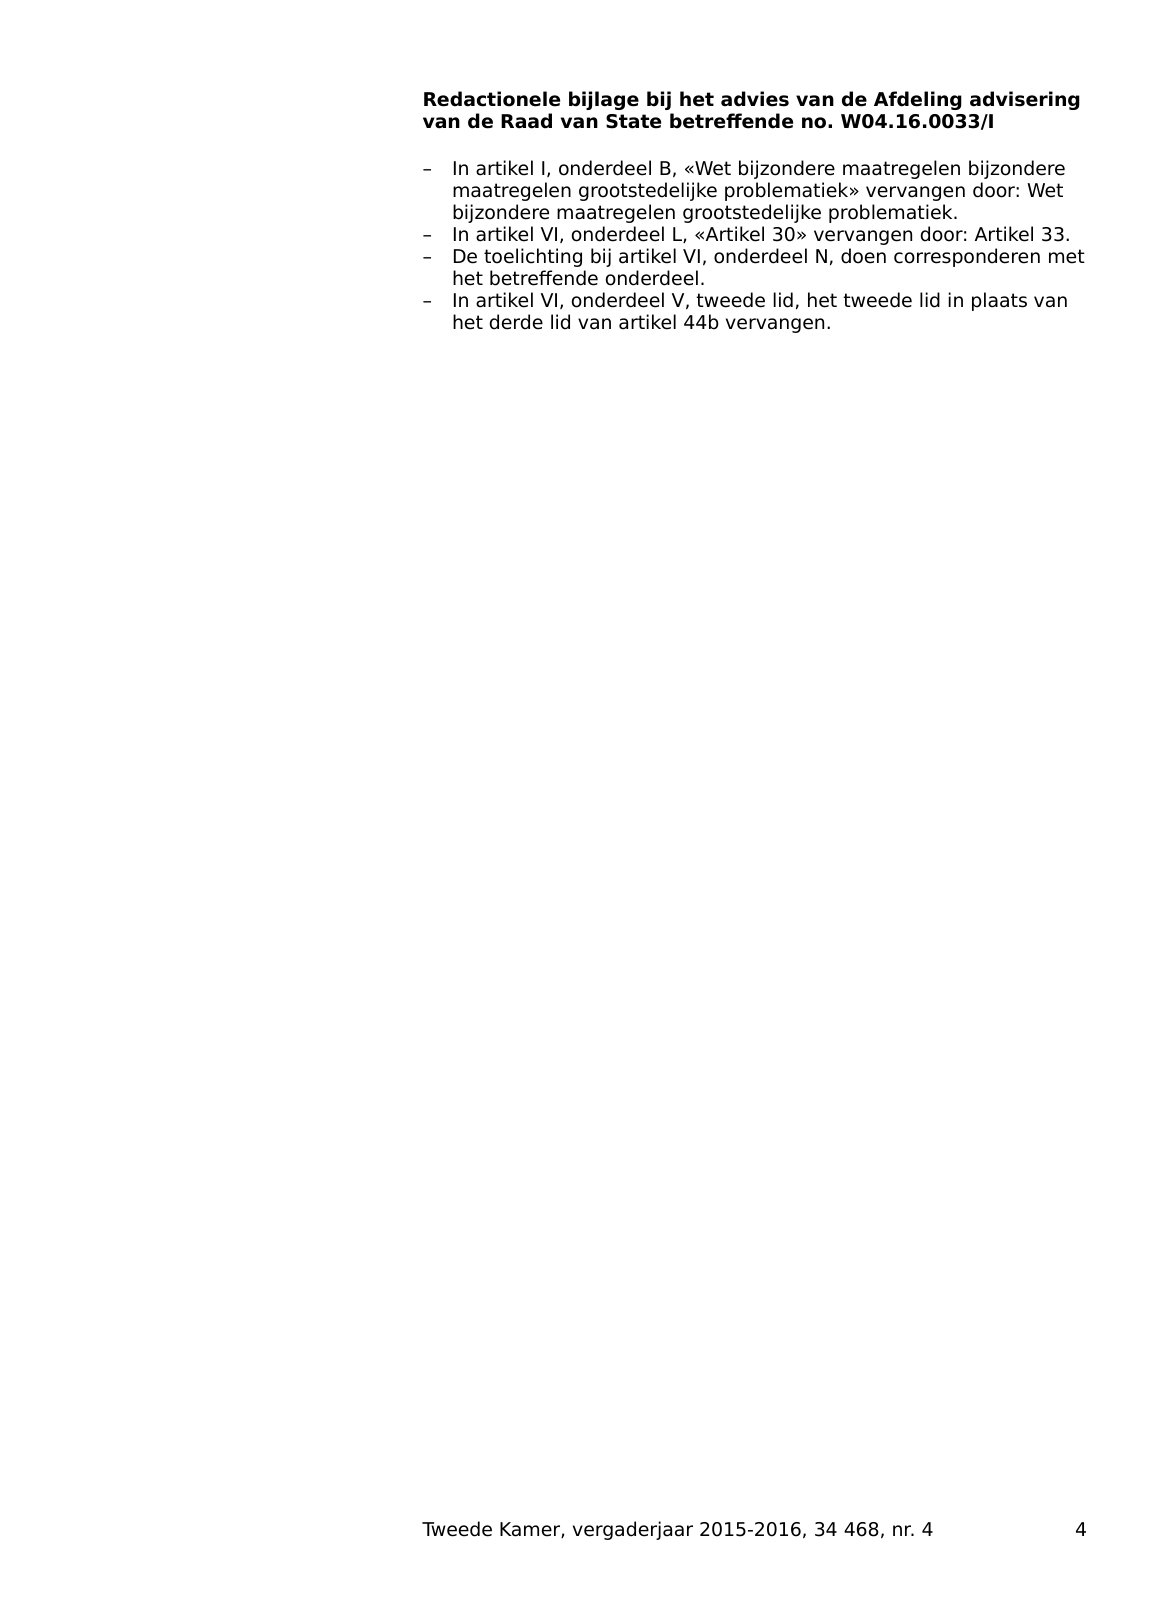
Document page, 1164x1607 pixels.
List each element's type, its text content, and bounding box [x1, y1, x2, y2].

text – De toelichting bij artikel VI, onderdeel N, doen corresponderen met het betreffende onderdeel. [422, 246, 1087, 290]
subtitle Redactionele bijlage bij het advies van de Afdeling advisering van de Raad van State betreffende no. W04.16.0033/I [77, 89, 1087, 133]
text – In artikel I, onderdeel B, «Wet bijzondere maatregelen bijzondere maatregelen grootstedelijke problematiek» vervangen door: Wet bijzondere maatregelen grootstedelijke problematiek. [422, 158, 1087, 224]
text – In artikel VI, onderdeel V, tweede lid, het tweede lid in plaats van het derde lid van artikel 44b vervangen. [422, 290, 1087, 334]
text – In artikel VI, onderdeel L, «Artikel 30» vervangen door: Artikel 33. [422, 224, 1087, 246]
